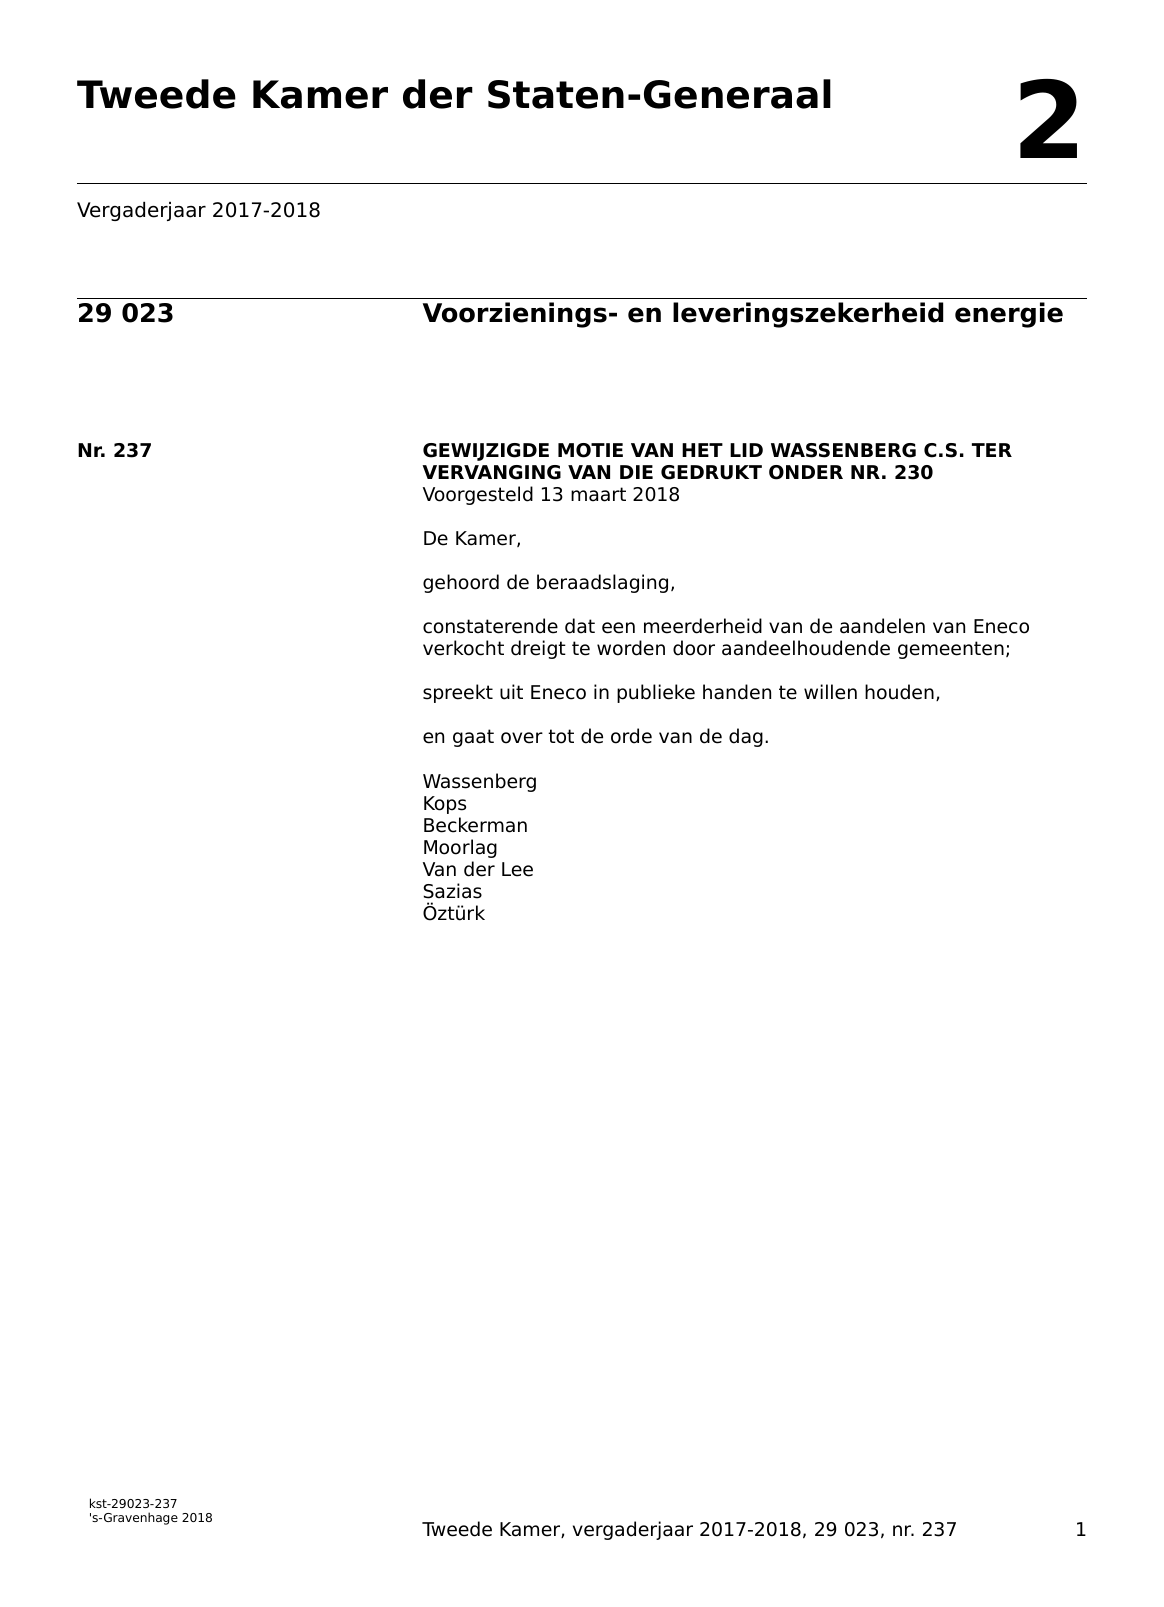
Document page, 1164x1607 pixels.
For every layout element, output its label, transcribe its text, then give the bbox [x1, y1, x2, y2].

text Moorlag [422, 837, 1087, 858]
text gehoord de beraadslaging, [422, 572, 1087, 594]
text en gaat over tot de orde van de dag. [422, 726, 1087, 748]
subtitle 29 023 Voorzienings- en leveringszekerheid energie [77, 299, 1087, 329]
text Öztürk [422, 902, 1087, 924]
text Kops [422, 793, 1087, 814]
subtitle Nr. 237 GEWIJZIGDE MOTIE VAN HET LID WASSENBERG C.S. TER VERVANGING VAN DIE GEDRUKT ONDER NR. 230 [77, 440, 1087, 484]
text constaterende dat een meerderheid van de aandelen van Eneco verkocht dreigt te worden door aandeelhoudende gemeenten; [422, 616, 1087, 660]
text De Kamer, [422, 528, 1087, 550]
text Beckerman [422, 814, 1087, 837]
table_header 2 [886, 59, 1087, 183]
text 's-Gravenhage 2018 [88, 1511, 323, 1525]
table_cell Vergaderjaar 2017-2018 [77, 184, 1087, 298]
text Voorgesteld 13 maart 2018 [422, 484, 1087, 506]
text Wassenberg [422, 771, 1087, 793]
table_header Tweede Kamer der Staten-Generaal [77, 59, 886, 183]
text kst-29023-237 [88, 1497, 323, 1511]
text Van der Lee [422, 858, 1087, 881]
text Sazias [422, 881, 1087, 902]
text spreekt uit Eneco in publieke handen te willen houden, [422, 682, 1087, 704]
